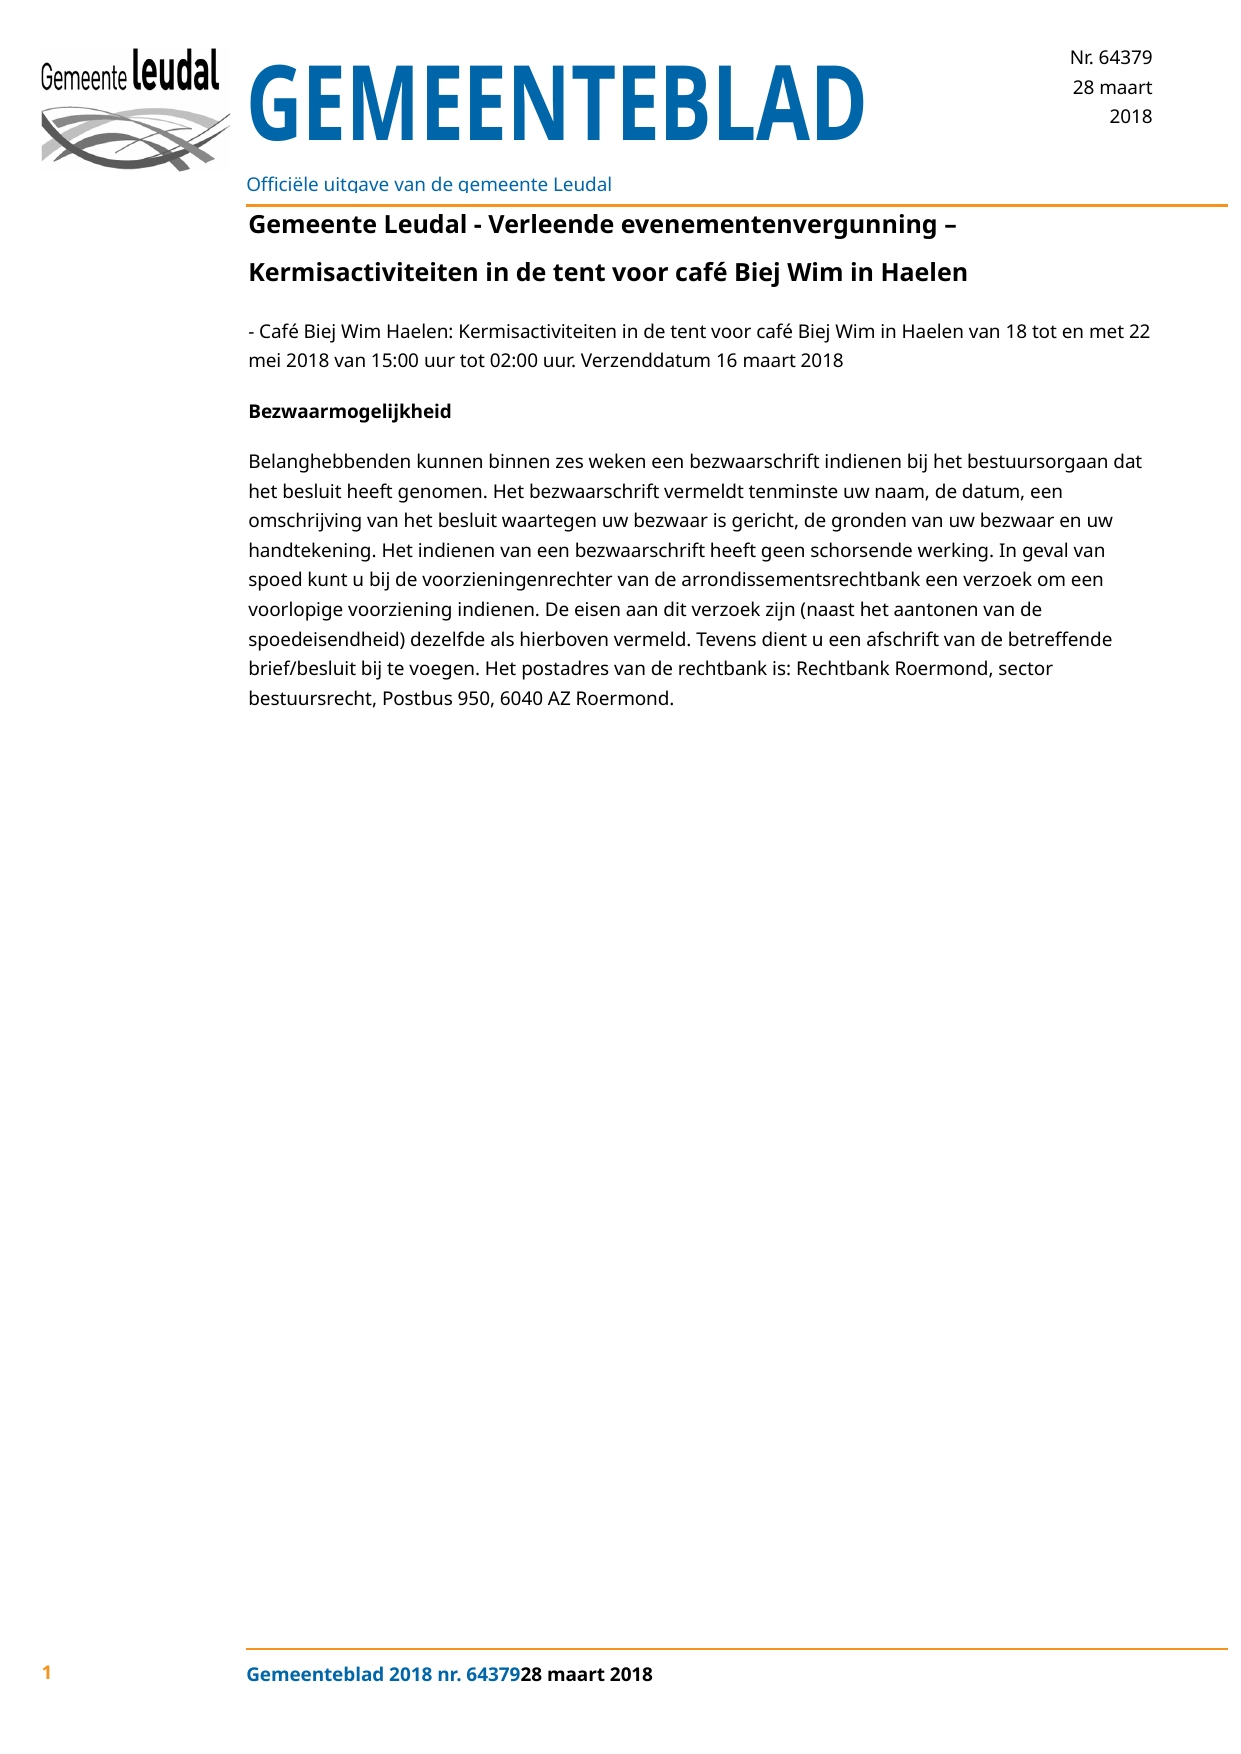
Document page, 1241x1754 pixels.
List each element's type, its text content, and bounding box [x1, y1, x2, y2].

text Belanghebbenden kunnen binnen zes weken een bezwaarschrift indienen bij het bestuursorgaan dat het besluit heeft genomen. Het bezwaarschrift vermeldt tenminste uw naam, de datum, een omschrijving van het besluit waartegen uw bezwaar is gericht, de gronden van uw bezwaar en uw handtekening. Het indienen van een bezwaarschrift heeft geen schorsende werking. In geval van spoed kunt u bij de voorzieningenrechter van de arrondissementsrechtbank een verzoek om een voorlopige voorziening indienen. De eisen aan dit verzoek zijn (naast het aantonen van de spoedeisendheid) dezelfde als hierboven vermeld. Tevens dient u een afschrift van de betreffende brief/besluit bij te voegen. Het postadres van de rechtbank is: Rechtbank Roermond, sector bestuursrecht, Postbus 950, 6040 AZ Roermond. [248, 448, 1152, 711]
text Bezwaarmogelijkheid [248, 398, 1152, 424]
text Gemeente Leudal - Verleende evenementenvergunning – Kermisactiviteiten in de tent voor café Biej Wim in Haelen [248, 207, 1152, 288]
picture [41, 47, 231, 172]
text - Café Biej Wim Haelen: Kermisactiviteiten in de tent voor café Biej Wim in Haelen van 18 tot en met 22 mei 2018 van 15:00 uur tot 02:00 uur. Verzenddatum 16 maart 2018 [248, 318, 1152, 373]
